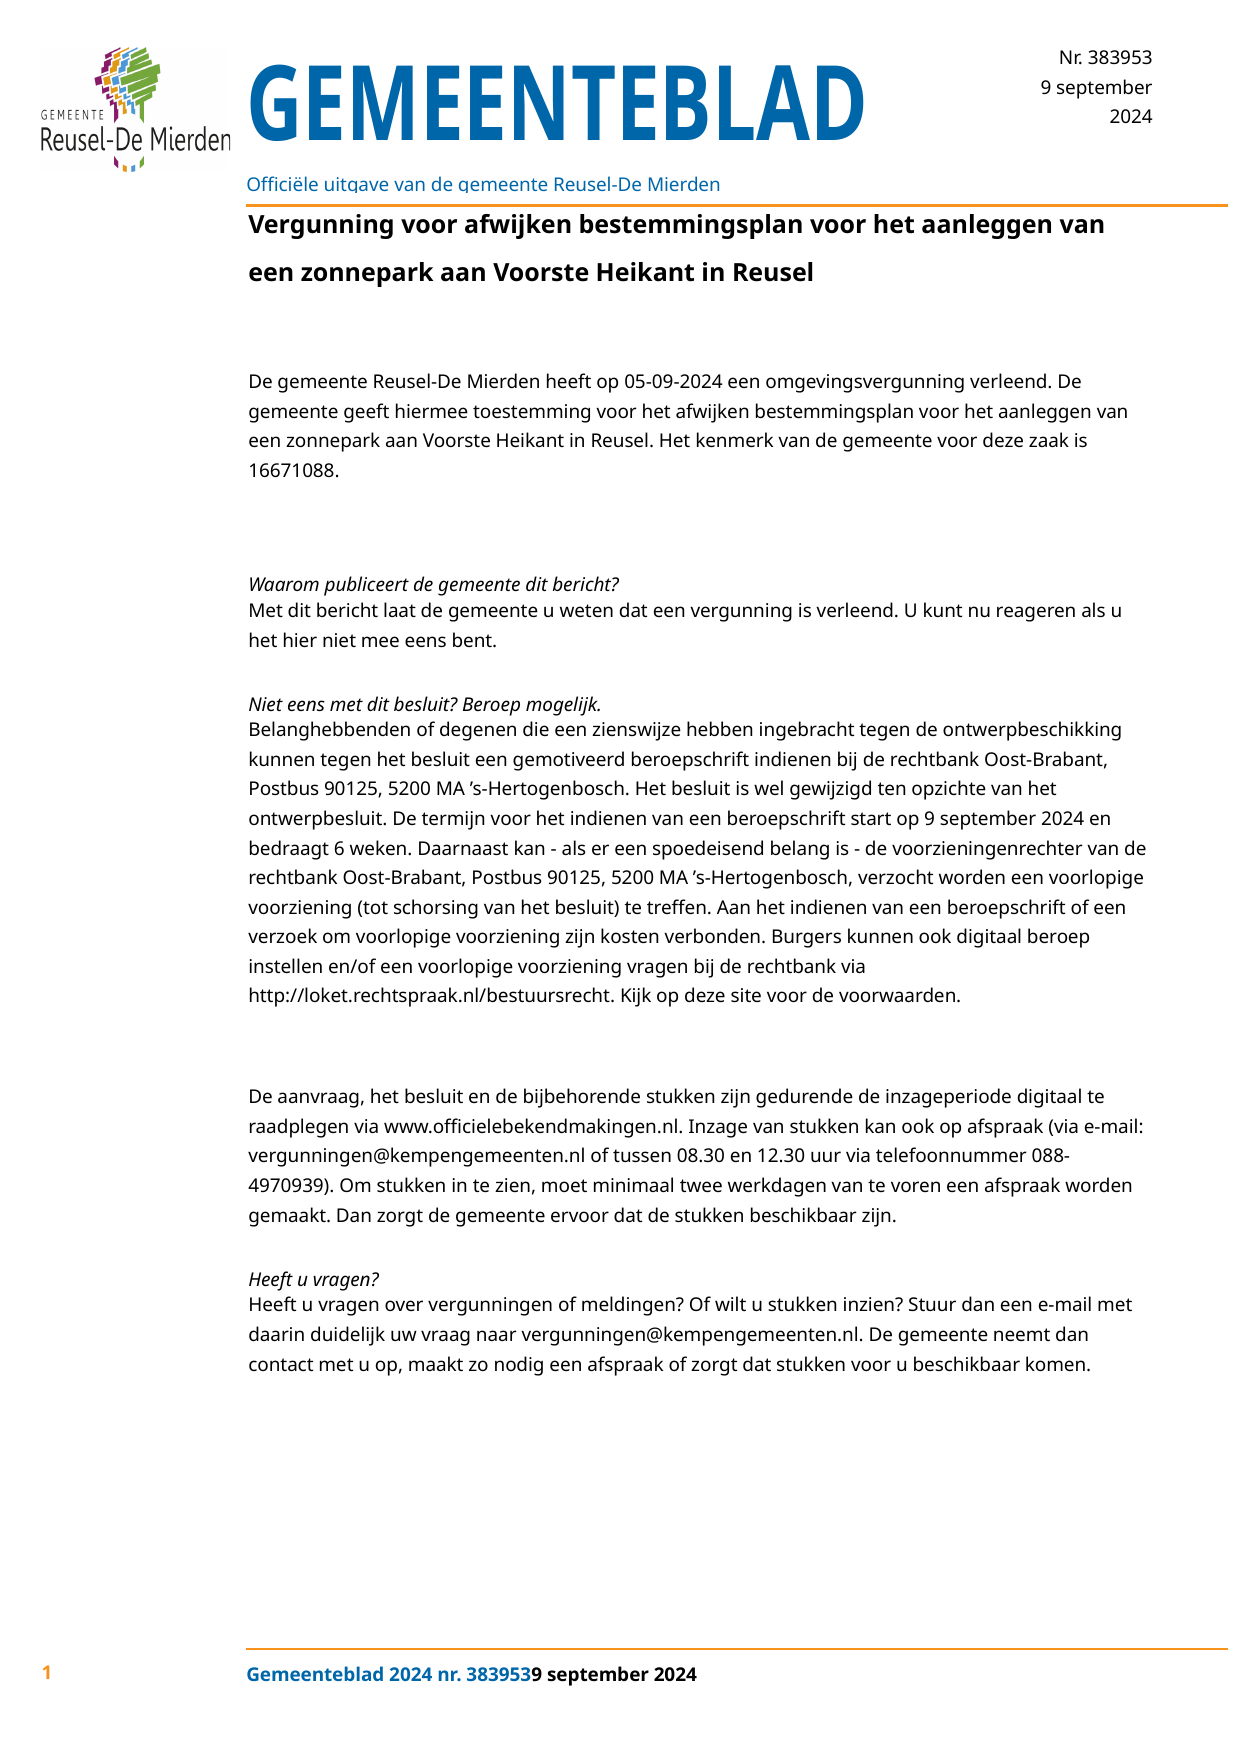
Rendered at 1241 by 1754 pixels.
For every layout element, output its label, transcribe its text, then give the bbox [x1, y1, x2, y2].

picture [41, 47, 231, 172]
text De gemeente Reusel-De Mierden heeft op 05-09-2024 een omgevingsvergunning verleend. De gemeente geeft hiermee toestemming voor het afwijken bestemmingsplan voor het aanleggen van een zonnepark aan Voorste Heikant in Reusel. Het kenmerk van de gemeente voor deze zaak is 16671088. [248, 368, 1152, 483]
text Met dit bericht laat de gemeente u weten dat een vergunning is verleend. U kunt nu reageren als u het hier niet mee eens bent. [248, 597, 1152, 652]
text Niet eens met dit besluit? Beroep mogelijk. [248, 691, 1152, 716]
text Vergunning voor afwijken bestemmingsplan voor het aanleggen van een zonnepark aan Voorste Heikant in Reusel [248, 207, 1152, 288]
text De aanvraag, het besluit en de bijbehorende stukken zijn gedurende de inzageperiode digitaal te raadplegen via www.officielebekendmakingen.nl. Inzage van stukken kan ook op afspraak (via e-mail: vergunningen@kempengemeenten.nl of tussen 08.30 en 12.30 uur via telefoonnummer 088-4970939). Om stukken in te zien, moet minimaal twee werkdagen van te voren een afspraak worden gemaakt. Dan zorgt de gemeente ervoor dat de stukken beschikbaar zijn. [248, 1083, 1152, 1228]
text Heeft u vragen over vergunningen of meldingen? Of wilt u stukken inzien? Stuur dan een e-mail met daarin duidelijk uw vraag naar vergunningen@kempengemeenten.nl. De gemeente neemt dan contact met u op, maakt zo nodig een afspraak of zorgt dat stukken voor u beschikbaar komen. [248, 1292, 1152, 1376]
text Belanghebbenden of degenen die een zienswijze hebben ingebracht tegen de ontwerpbeschikking kunnen tegen het besluit een gemotiveerd beroepschrift indienen bij de rechtbank Oost-Brabant, Postbus 90125, 5200 MA ’s-Hertogenbosch. Het besluit is wel gewijzigd ten opzichte van het ontwerpbesluit. De termijn voor het indienen van een beroepschrift start op 9 september 2024 en bedraagt 6 weken. Daarnaast kan - als er een spoedeisend belang is - de voorzieningenrechter van de rechtbank Oost-Brabant, Postbus 90125, 5200 MA ’s-Hertogenbosch, verzocht worden een voorlopige voorziening (tot schorsing van het besluit) te treffen. Aan het indienen van een beroepschrift of een verzoek om voorlopige voorziening zijn kosten verbonden. Burgers kunnen ook digitaal beroep instellen en/of een voorlopige voorziening vragen bij de rechtbank via http://loket.rechtspraak.nl/bestuursrecht. Kijk op deze site voor de voorwaarden. [248, 716, 1152, 1008]
text Heeft u vragen? [248, 1266, 1152, 1292]
text Waarom publiceert de gemeente dit bericht? [248, 571, 1152, 597]
